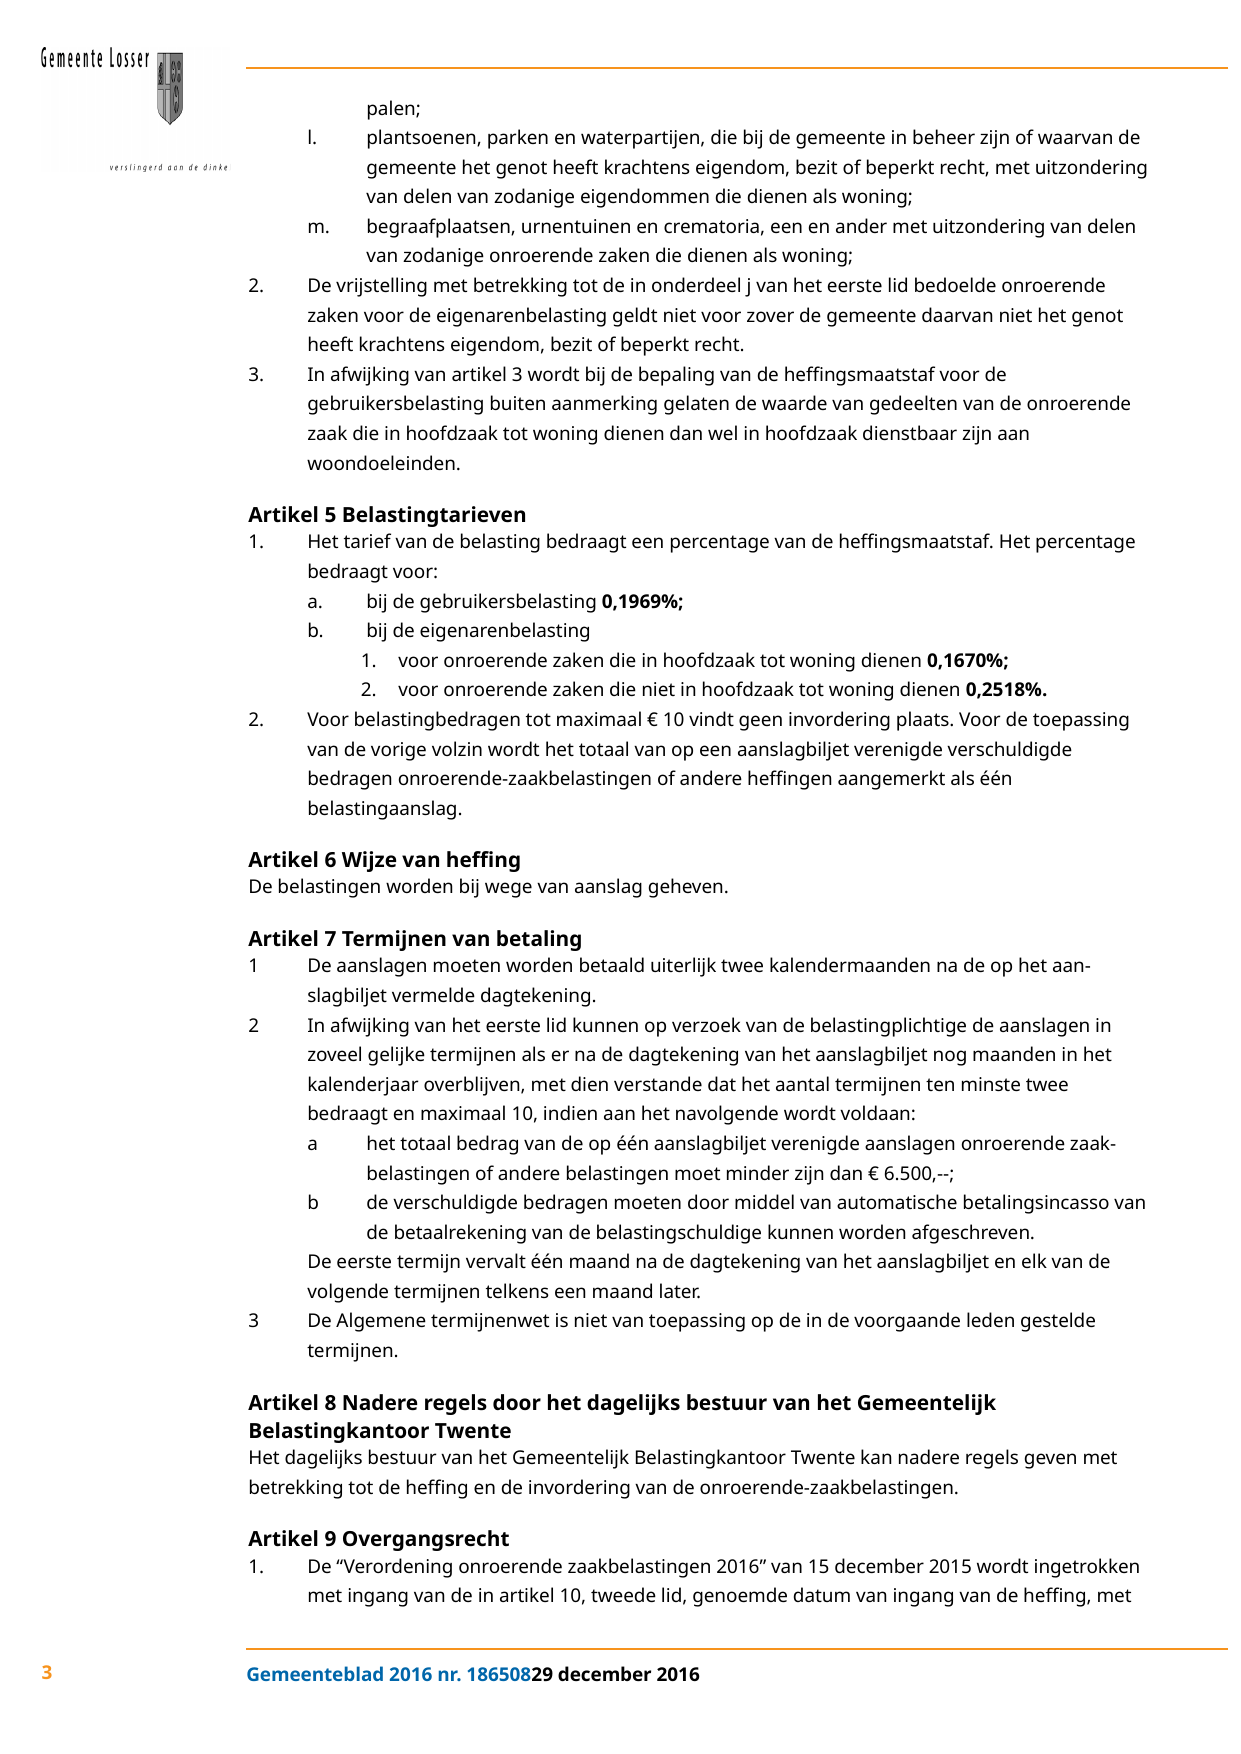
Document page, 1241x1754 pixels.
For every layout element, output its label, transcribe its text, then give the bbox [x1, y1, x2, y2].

list De vrijstelling met betrekking tot de in onderdeel j van het eerste lid bedoelde onroerende zaken voor de eigenarenbelasting geldt niet voor zover de gemeente daarvan niet het genot heeft krachtens eigendom, bezit of beperkt recht. [248, 272, 1152, 357]
list palen; [307, 95, 1152, 121]
list De Algemene termijnenwet is niet van toepassing op de in de voorgaande leden gestelde termijnen. [248, 1308, 1152, 1363]
list De eerste termijn vervalt één maand na de dagtekening van het aanslagbiljet en elk van de volgende termijnen telkens een maand later. [248, 1248, 1152, 1304]
list bij de eigenarenbelasting [307, 617, 1152, 643]
list begraafplaatsen, urnentuinen en crematoria, een en ander met uitzondering van delen van zodanige onroerende zaken die dienen als woning; [307, 213, 1152, 268]
text Artikel 7 Termijnen van betaling [248, 924, 1152, 953]
list het totaal bedrag van de op één aanslagbiljet verenigde aanslagen onroerende zaak-belastingen of andere belastingen moet minder zijn dan € 6.500,--; [307, 1130, 1152, 1185]
list de verschuldigde bedragen moeten door middel van automatische betalingsincasso van de betaalrekening van de belastingschuldige kunnen worden afgeschreven. [307, 1189, 1152, 1244]
text Artikel 6 Wijze van heffing [248, 845, 1152, 874]
text Het dagelijks bestuur van het Gemeentelijk Belastingkantoor Twente kan nadere regels geven met betrekking tot de heffing en de invordering van de onroerende-zaakbelastingen. [248, 1444, 1152, 1500]
list In afwijking van het eerste lid kunnen op verzoek van de belastingplichtige de aanslagen in zoveel gelijke termijnen als er na de dagtekening van het aanslagbiljet nog maanden in het kalenderjaar overblijven, met dien verstande dat het aantal termijnen ten minste twee bedraagt en maximaal 10, indien aan het navolgende wordt voldaan: [248, 1012, 1152, 1126]
list De aanslagen moeten worden betaald uiterlijk twee kalendermaanden na de op het aan-slagbiljet vermelde dagtekening. [248, 953, 1152, 1008]
text Artikel 9 Overgangsrecht [248, 1524, 1152, 1553]
list Het tarief van de belasting bedraagt een percentage van de heffingsmaatstaf. Het percentage bedraagt voor: [248, 529, 1152, 584]
list Voor belastingbedragen tot maximaal € 10 vindt geen invordering plaats. Voor de toepassing van de vorige volzin wordt het totaal van op een aanslagbiljet verenigde verschuldigde bedragen onroerende-zaakbelastingen of andere heffingen aangemerkt als één belastingaanslag. [248, 706, 1152, 821]
list De “Verordening onroerende zaakbelastingen 2016” van 15 december 2015 wordt ingetrokken met ingang van de in artikel 10, tweede lid, genoemde datum van ingang van de heffing, met [248, 1553, 1152, 1608]
text De belastingen worden bij wege van aanslag geheven. [248, 874, 1152, 899]
text Artikel 8 Nadere regels door het dagelijks bestuur van het Gemeentelijk Belastingkantoor Twente [248, 1388, 1152, 1444]
list voor onroerende zaken die niet in hoofdzaak tot woning dienen 0,2518%. [361, 677, 1152, 702]
list bij de gebruikersbelasting 0,1969%; [307, 588, 1152, 613]
list In afwijking van artikel 3 wordt bij de bepaling van de heffingsmaatstaf voor de gebruikersbelasting buiten aanmerking gelaten de waarde van gedeelten van de onroerende zaak die in hoofdzaak tot woning dienen dan wel in hoofdzaak dienstbaar zijn aan woondoeleinden. [248, 361, 1152, 476]
picture [41, 47, 231, 172]
text Artikel 5 Belastingtarieven [248, 500, 1152, 529]
list voor onroerende zaken die in hoofdzaak tot woning dienen 0,1670%; [361, 647, 1152, 673]
list plantsoenen, parken en waterpartijen, die bij de gemeente in beheer zijn of waarvan de gemeente het genot heeft krachtens eigendom, bezit of beperkt recht, met uitzondering van delen van zodanige eigendommen die dienen als woning; [307, 124, 1152, 209]
